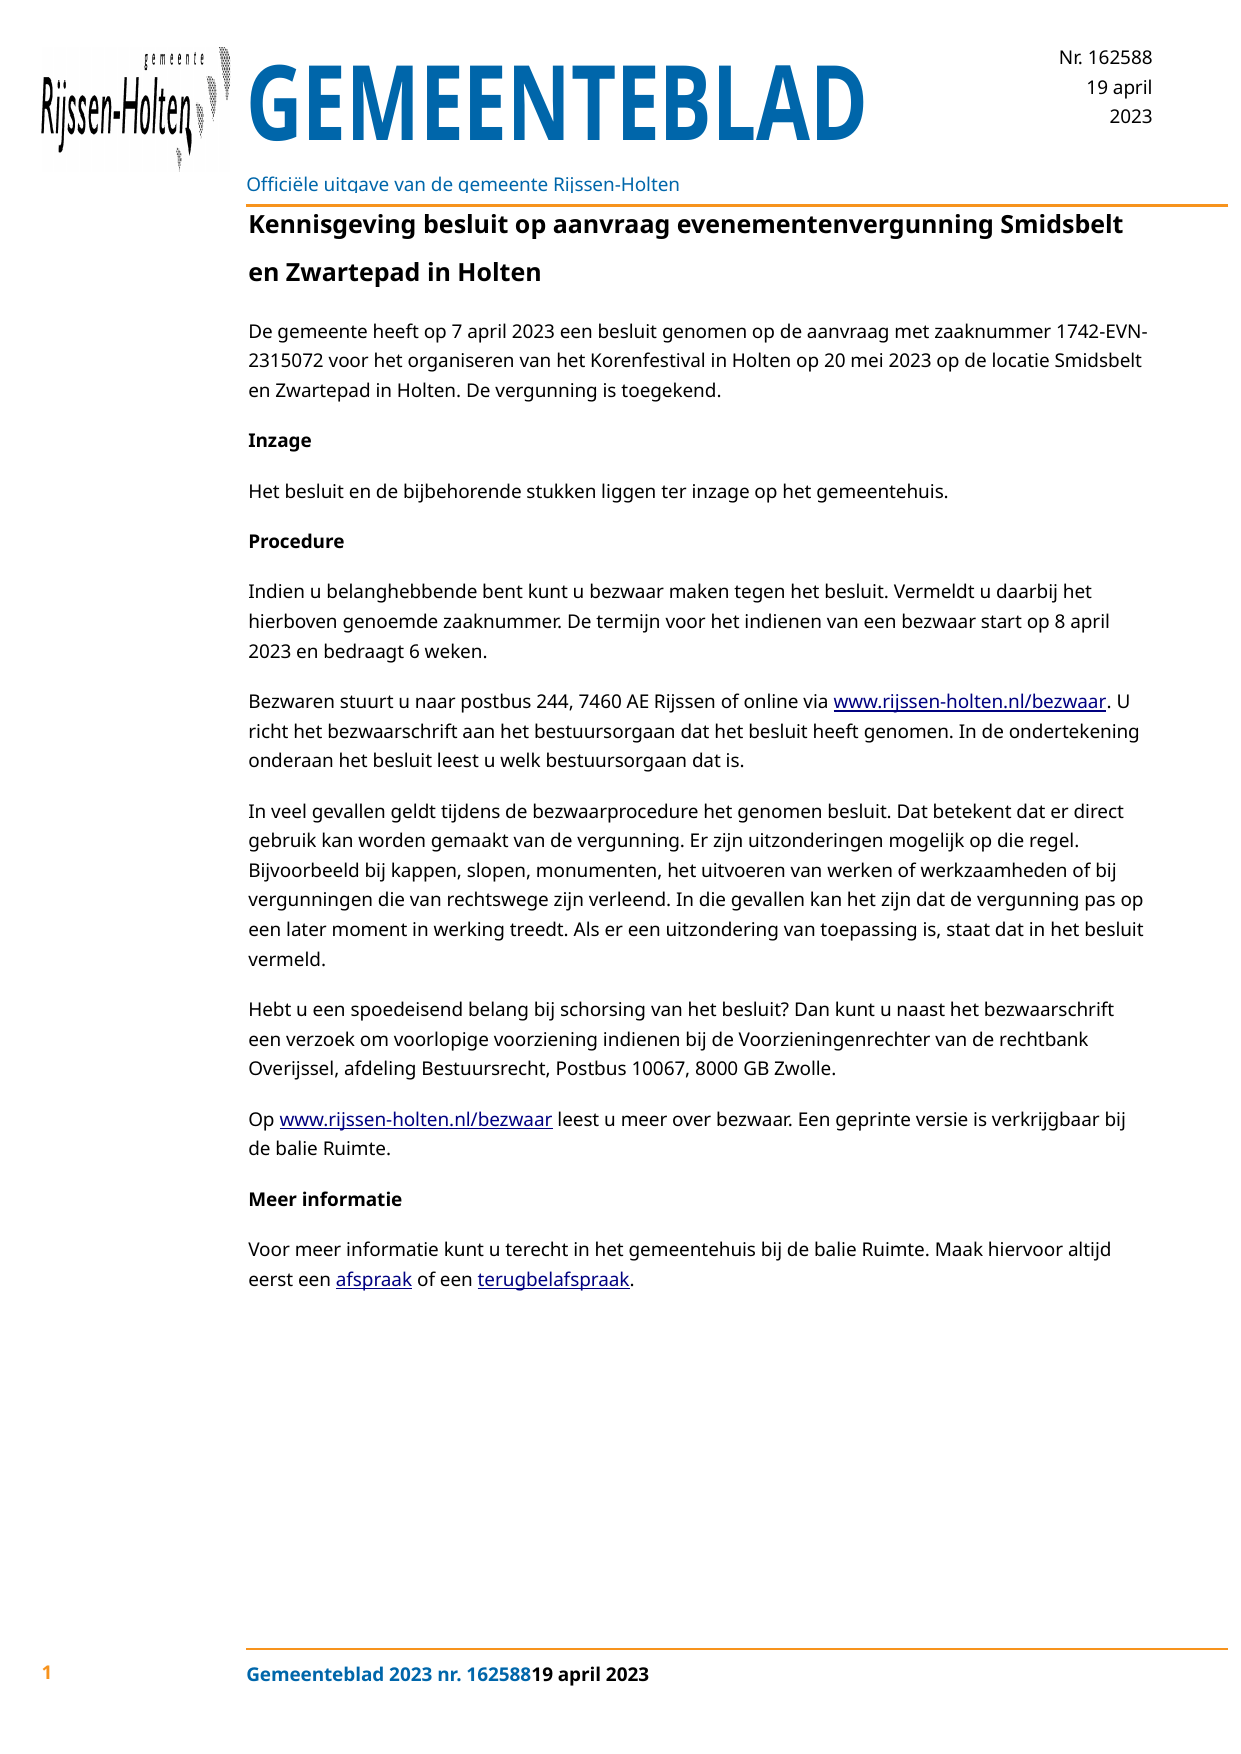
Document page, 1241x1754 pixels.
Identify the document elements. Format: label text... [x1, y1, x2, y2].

text Hebt u een spoedeisend belang bij schorsing van het besluit? Dan kunt u naast het bezwaarschrift een verzoek om voorlopige voorziening indienen bij de Voorzieningenrechter van de rechtbank Overijssel, afdeling Bestuursrecht, Postbus 10067, 8000 GB Zwolle. [248, 996, 1152, 1081]
text Procedure [248, 528, 1152, 554]
text Inzage [248, 427, 1152, 453]
text Meer informatie [248, 1186, 1152, 1212]
text In veel gevallen geldt tijdens de bezwaarprocedure het genomen besluit. Dat betekent dat er direct gebruik kan worden gemaakt van de vergunning. Er zijn uitzonderingen mogelijk op die regel. Bijvoorbeeld bij kappen, slopen, monumenten, het uitvoeren van werken of werkzaamheden of bij vergunningen die van rechtswege zijn verleend. In die gevallen kan het zijn dat de vergunning pas op een later moment in werking treedt. Als er een uitzondering van toepassing is, staat dat in het besluit vermeld. [248, 798, 1152, 972]
text Voor meer informatie kunt u terecht in het gemeentehuis bij de balie Ruimte. Maak hiervoor altijd eerst een afspraak of een terugbelafspraak. [248, 1236, 1152, 1292]
picture [41, 47, 231, 172]
text De gemeente heeft op 7 april 2023 een besluit genomen op de aanvraag met zaaknummer 1742-EVN-2315072 voor het organiseren van het Korenfestival in Holten op 20 mei 2023 op de locatie Smidsbelt en Zwartepad in Holten. De vergunning is toegekend. [248, 318, 1152, 403]
text Op www.rijssen-holten.nl/bezwaar leest u meer over bezwaar. Een geprinte versie is verkrijgbaar bij de balie Ruimte. [248, 1106, 1152, 1161]
text Bezwaren stuurt u naar postbus 244, 7460 AE Rijssen of online via www.rijssen-holten.nl/bezwaar. U richt het bezwaarschrift aan het bestuursorgaan dat het besluit heeft genomen. In de ondertekening onderaan het besluit leest u welk bestuursorgaan dat is. [248, 688, 1152, 773]
text Het besluit en de bijbehorende stukken liggen ter inzage op het gemeentehuis. [248, 478, 1152, 504]
text Kennisgeving besluit op aanvraag evenementenvergunning Smidsbelt en Zwartepad in Holten [248, 207, 1152, 288]
text Indien u belanghebbende bent kunt u bezwaar maken tegen het besluit. Vermeldt u daarbij het hierboven genoemde zaaknummer. De termijn voor het indienen van een bezwaar start op 8 april 2023 en bedraagt 6 weken. [248, 579, 1152, 664]
